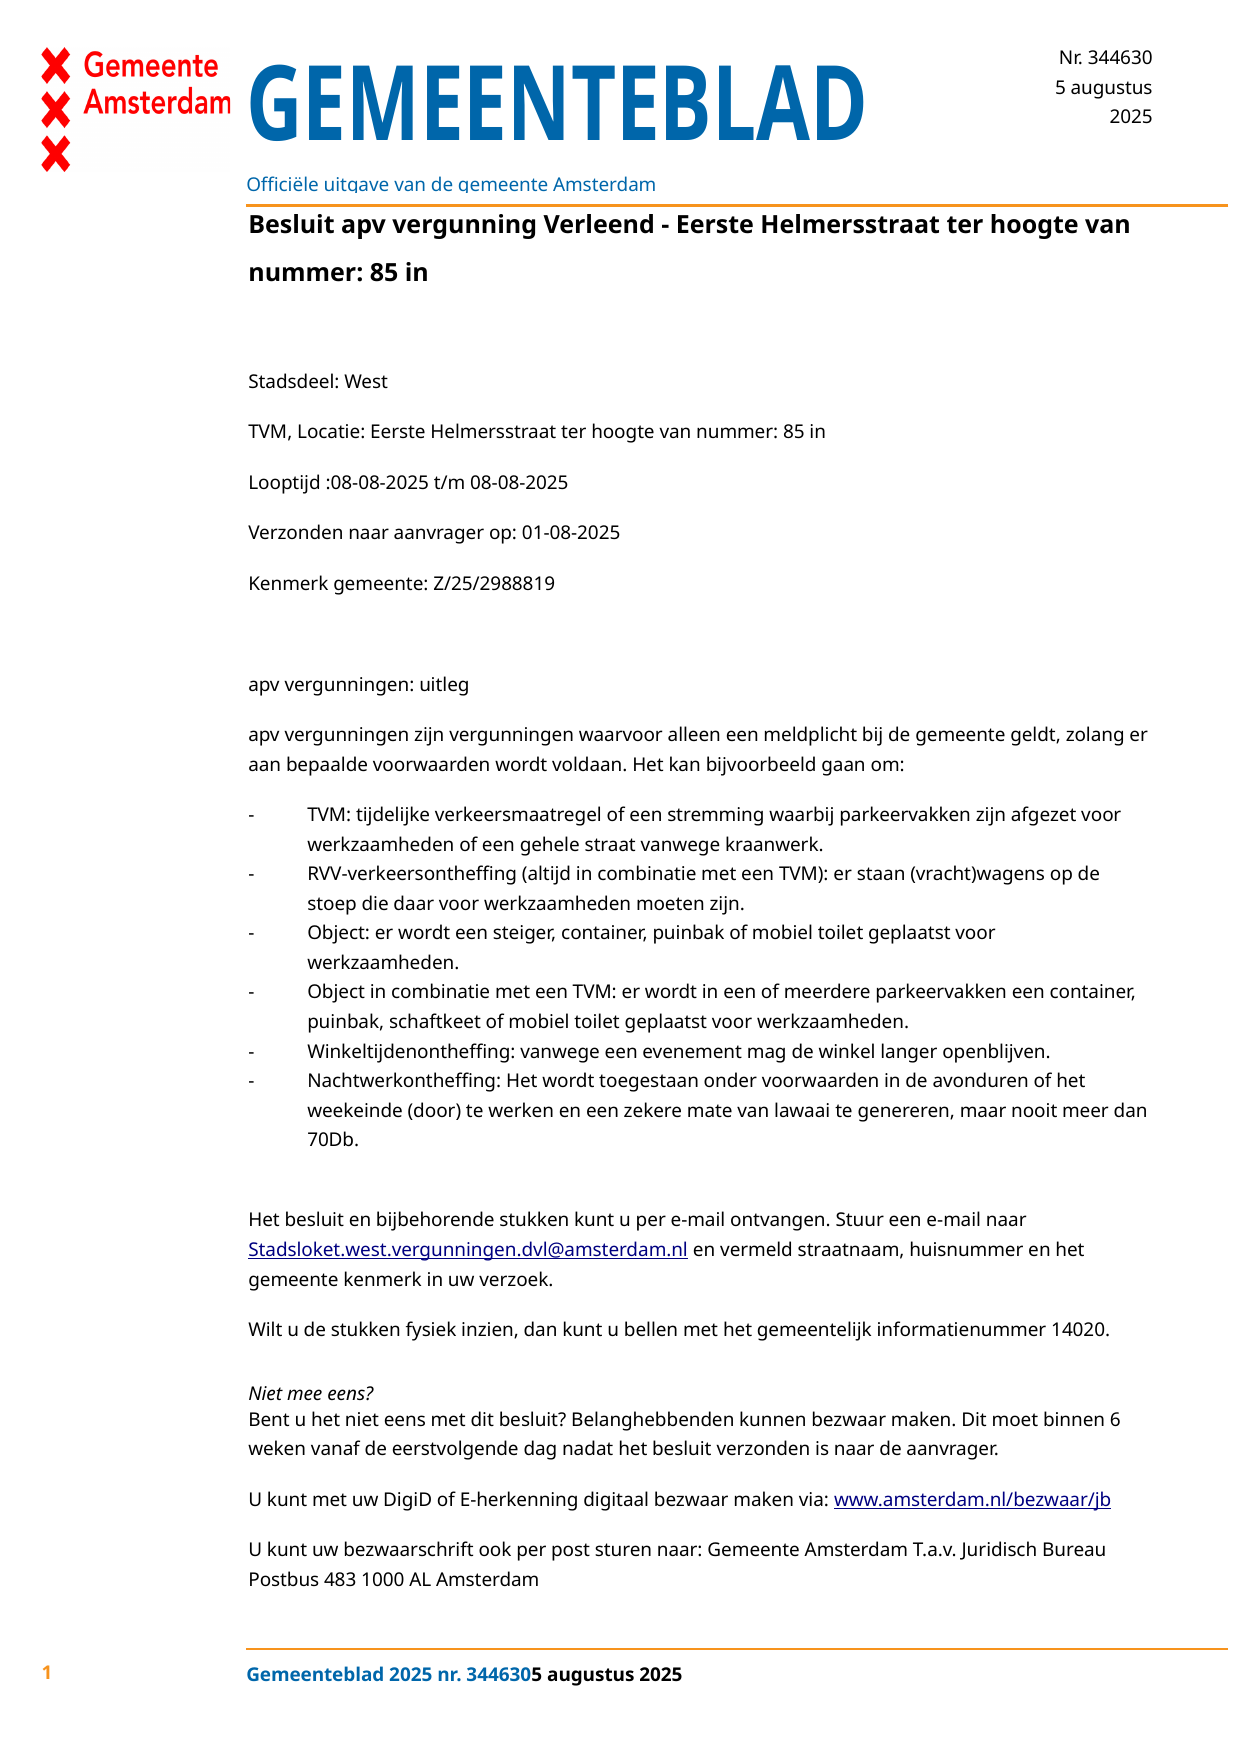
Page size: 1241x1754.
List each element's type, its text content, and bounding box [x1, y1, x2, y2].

text Bent u het niet eens met dit besluit? Belanghebbenden kunnen bezwaar maken. Dit moet binnen 6 weken vanaf de eerstvolgende dag nadat het besluit verzonden is naar de aanvrager. [248, 1406, 1152, 1461]
text U kunt uw bezwaarschrift ook per post sturen naar: Gemeente Amsterdam T.a.v. Juridisch Bureau Postbus 483 1000 AL Amsterdam [248, 1536, 1152, 1592]
text Besluit apv vergunning Verleend - Eerste Helmersstraat ter hoogte van nummer: 85 in [248, 207, 1152, 288]
list RVV-verkeersontheffing (altijd in combinatie met een TVM): er staan (vracht)wagens op de stoep die daar voor werkzaamheden moeten zijn. [248, 860, 1152, 916]
text TVM, Locatie: Eerste Helmersstraat ter hoogte van nummer: 85 in [248, 419, 1152, 444]
text Wilt u de stukken fysiek inzien, dan kunt u bellen met het gemeentelijk informatienummer 14020. [248, 1316, 1152, 1342]
list Object in combinatie met een TVM: er wordt in een of meerdere parkeervakken een container, puinbak, schaftkeet of mobiel toilet geplaatst voor werkzaamheden. [248, 979, 1152, 1034]
text Verzonden naar aanvrager op: 01-08-2025 [248, 519, 1152, 545]
text Stadsdeel: West [248, 368, 1152, 394]
list TVM: tijdelijke verkeersmaatregel of een stremming waarbij parkeervakken zijn afgezet voor werkzaamheden of een gehele straat vanwege kraanwerk. [248, 801, 1152, 857]
text Looptijd :08-08-2025 t/m 08-08-2025 [248, 469, 1152, 495]
text apv vergunningen zijn vergunningen waarvoor alleen een meldplicht bij de gemeente geldt, zolang er aan bepaalde voorwaarden wordt voldaan. Het kan bijvoorbeeld gaan om: [248, 721, 1152, 777]
text Kenmerk gemeente: Z/25/2988819 [248, 570, 1152, 596]
text apv vergunningen: uitleg [248, 671, 1152, 697]
text Het besluit en bijbehorende stukken kunt u per e-mail ontvangen. Stuur een e-mail naar Stadsloket.west.vergunningen.dvl@amsterdam.nl en vermeld straatnaam, huisnummer en het gemeente kenmerk in uw verzoek. [248, 1207, 1152, 1292]
text Niet mee eens? [248, 1380, 1152, 1406]
picture [41, 47, 231, 172]
list Nachtwerkontheffing: Het wordt toegestaan onder voorwaarden in de avonduren of het weekeinde (door) te werken en een zekere mate van lawaai te genereren, maar nooit meer dan 70Db. [248, 1067, 1152, 1152]
text U kunt met uw DigiD of E-herkenning digitaal bezwaar maken via: www.amsterdam.nl/bezwaar/jb [248, 1486, 1152, 1512]
list Winkeltijdenontheffing: vanwege een evenement mag de winkel langer openblijven. [248, 1038, 1152, 1064]
list Object: er wordt een steiger, container, puinbak of mobiel toilet geplaatst voor werkzaamheden. [248, 919, 1152, 975]
